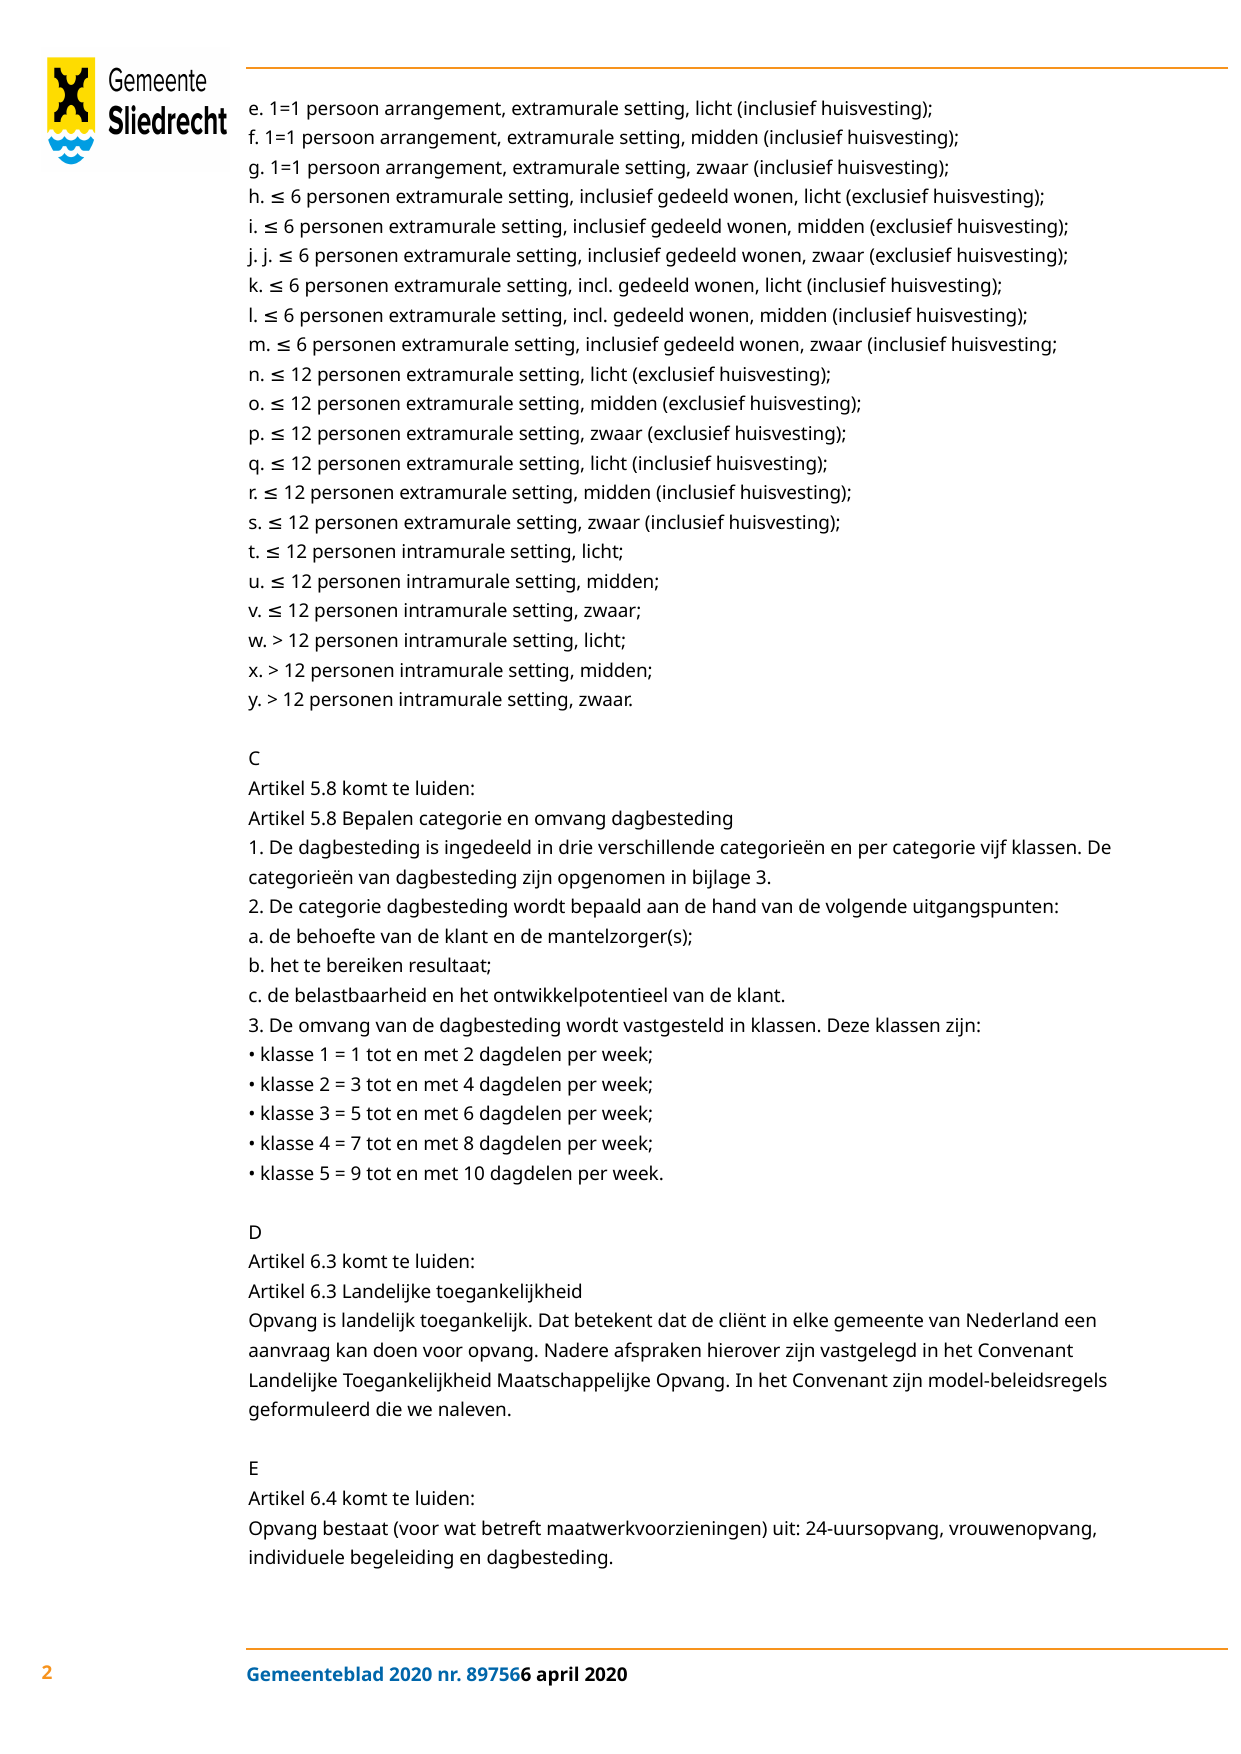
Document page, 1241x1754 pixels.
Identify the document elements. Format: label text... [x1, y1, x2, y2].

text a. de behoefte van de klant en de mantelzorger(s); [248, 923, 1152, 949]
picture [41, 47, 231, 172]
text t. ≤ 12 personen intramurale setting, licht; [248, 538, 1152, 564]
text Artikel 6.4 komt te luiden: [248, 1485, 1152, 1511]
text j. j. ≤ 6 personen extramurale setting, inclusief gedeeld wonen, zwaar (exclusief huisvesting); [248, 243, 1152, 268]
text 2. De categorie dagbesteding wordt bepaald aan de hand van de volgende uitgangspunten: [248, 893, 1152, 919]
text x. > 12 personen intramurale setting, midden; [248, 657, 1152, 683]
text g. 1=1 persoon arrangement, extramurale setting, zwaar (inclusief huisvesting); [248, 154, 1152, 180]
text Artikel 5.8 Bepalen categorie en omvang dagbesteding [248, 805, 1152, 831]
text r. ≤ 12 personen extramurale setting, midden (inclusief huisvesting); [248, 479, 1152, 505]
text o. ≤ 12 personen extramurale setting, midden (exclusief huisvesting); [248, 391, 1152, 416]
text Artikel 6.3 Landelijke toegankelijkheid [248, 1278, 1152, 1304]
text • klasse 3 = 5 tot en met 6 dagdelen per week; [248, 1101, 1152, 1126]
text Artikel 5.8 komt te luiden: [248, 775, 1152, 801]
text e. 1=1 persoon arrangement, extramurale setting, licht (inclusief huisvesting); [248, 95, 1152, 121]
text p. ≤ 12 personen extramurale setting, zwaar (exclusief huisvesting); [248, 420, 1152, 446]
text v. ≤ 12 personen intramurale setting, zwaar; [248, 598, 1152, 623]
text D [248, 1219, 1152, 1245]
text • klasse 5 = 9 tot en met 10 dagdelen per week. [248, 1160, 1152, 1186]
text 3. De omvang van de dagbesteding wordt vastgesteld in klassen. Deze klassen zijn: [248, 1012, 1152, 1038]
text u. ≤ 12 personen intramurale setting, midden; [248, 568, 1152, 594]
text • klasse 2 = 3 tot en met 4 dagdelen per week; [248, 1071, 1152, 1097]
text • klasse 4 = 7 tot en met 8 dagdelen per week; [248, 1130, 1152, 1156]
text q. ≤ 12 personen extramurale setting, licht (inclusief huisvesting); [248, 450, 1152, 476]
text l. ≤ 6 personen extramurale setting, incl. gedeeld wonen, midden (inclusief huisvesting); [248, 302, 1152, 328]
text 1. De dagbesteding is ingedeeld in drie verschillende categorieën en per categorie vijf klassen. De categorieën van dagbesteding zijn opgenomen in bijlage 3. [248, 834, 1152, 890]
text s. ≤ 12 personen extramurale setting, zwaar (inclusief huisvesting); [248, 509, 1152, 535]
text b. het te bereiken resultaat; [248, 953, 1152, 978]
text Opvang bestaat (voor wat betreft maatwerkvoorzieningen) uit: 24-uursopvang, vrouwenopvang, individuele begeleiding en dagbesteding. [248, 1515, 1152, 1570]
text h. ≤ 6 personen extramurale setting, inclusief gedeeld wonen, licht (exclusief huisvesting); [248, 183, 1152, 209]
text c. de belastbaarheid en het ontwikkelpotentieel van de klant. [248, 982, 1152, 1008]
text Opvang is landelijk toegankelijk. Dat betekent dat de cliënt in elke gemeente van Nederland een aanvraag kan doen voor opvang. Nadere afspraken hierover zijn vastgelegd in het Convenant Landelijke Toegankelijkheid Maatschappelijke Opvang. In het Convenant zijn model-beleidsregels geformuleerd die we naleven. [248, 1308, 1152, 1422]
text Artikel 6.3 komt te luiden: [248, 1248, 1152, 1274]
text w. > 12 personen intramurale setting, licht; [248, 627, 1152, 653]
text • klasse 1 = 1 tot en met 2 dagdelen per week; [248, 1041, 1152, 1067]
text E [248, 1456, 1152, 1481]
text y. > 12 personen intramurale setting, zwaar. [248, 686, 1152, 712]
text m. ≤ 6 personen extramurale setting, inclusief gedeeld wonen, zwaar (inclusief huisvesting; [248, 331, 1152, 357]
text k. ≤ 6 personen extramurale setting, incl. gedeeld wonen, licht (inclusief huisvesting); [248, 272, 1152, 298]
text C [248, 746, 1152, 771]
text i. ≤ 6 personen extramurale setting, inclusief gedeeld wonen, midden (exclusief huisvesting); [248, 213, 1152, 239]
text n. ≤ 12 personen extramurale setting, licht (exclusief huisvesting); [248, 361, 1152, 387]
text f. 1=1 persoon arrangement, extramurale setting, midden (inclusief huisvesting); [248, 124, 1152, 150]
